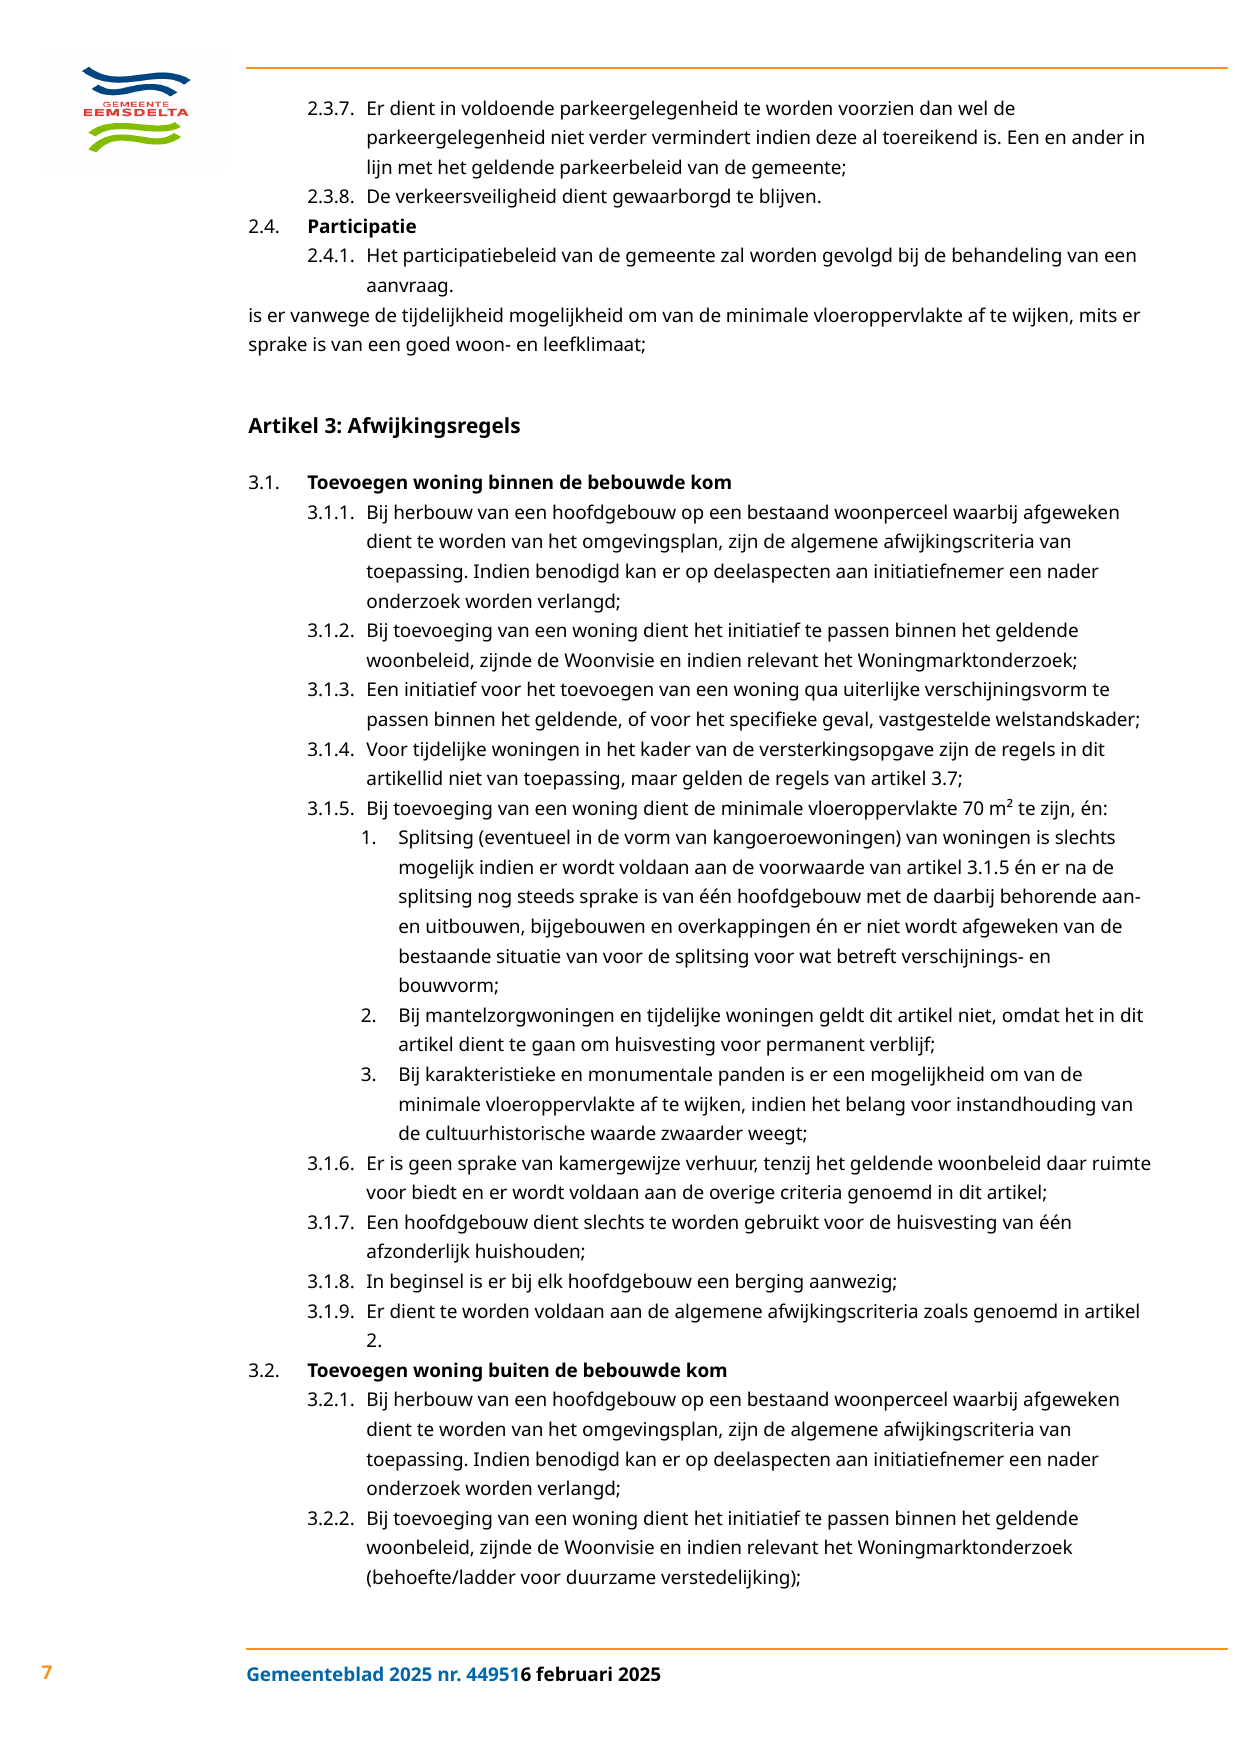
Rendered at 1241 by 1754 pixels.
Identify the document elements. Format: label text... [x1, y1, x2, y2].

list Toevoegen woning buiten de bebouwde kom [248, 1357, 1152, 1383]
list Bij herbouw van een hoofdgebouw op een bestaand woonperceel waarbij afgeweken dient te worden van het omgevingsplan, zijn de algemene afwijkingscriteria van toepassing. Indien benodigd kan er op deelaspecten aan initiatiefnemer een nader onderzoek worden verlangd; [307, 499, 1152, 613]
text Artikel 3: Afwijkingsregels [248, 411, 1152, 440]
list Participatie [248, 213, 1152, 239]
list Bij toevoeging van een woning dient het initiatief te passen binnen het geldende woonbeleid, zijnde de Woonvisie en indien relevant het Woningmarktonderzoek (behoefte/ladder voor duurzame verstedelijking); [307, 1505, 1152, 1590]
list Bij toevoeging van een woning dient de minimale vloeroppervlakte 70 m² te zijn, én: [307, 795, 1152, 821]
text is er vanwege de tijdelijkheid mogelijkheid om van de minimale vloeroppervlakte af te wijken, mits er sprake is van een goed woon- en leefklimaat; [248, 302, 1152, 357]
list Voor tijdelijke woningen in het kader van de versterkingsopgave zijn de regels in dit artikellid niet van toepassing, maar gelden de regels van artikel 3.7; [307, 736, 1152, 791]
list Een initiatief voor het toevoegen van een woning qua uiterlijke verschijningsvorm te passen binnen het geldende, of voor het specifieke geval, vastgestelde welstandskader; [307, 677, 1152, 732]
list Er is geen sprake van kamergewijze verhuur, tenzij het geldende woonbeleid daar ruimte voor biedt en er wordt voldaan aan de overige criteria genoemd in dit artikel; [307, 1150, 1152, 1205]
list De verkeersveiligheid dient gewaarborgd te blijven. [307, 183, 1152, 209]
list Er dient te worden voldaan aan de algemene afwijkingscriteria zoals genoemd in artikel 2. [307, 1298, 1152, 1353]
list Splitsing (eventueel in de vorm van kangoeroewoningen) van woningen is slechts mogelijk indien er wordt voldaan aan de voorwaarde van artikel 3.1.5 én er na de splitsing nog steeds sprake is van één hoofdgebouw met de daarbij behorende aan- en uitbouwen, bijgebouwen en overkappingen én er niet wordt afgeweken van de bestaande situatie van voor de splitsing voor wat betreft verschijnings- en bouwvorm; [361, 824, 1152, 998]
list Een hoofdgebouw dient slechts te worden gebruikt voor de huisvesting van één afzonderlijk huishouden; [307, 1209, 1152, 1264]
list Toevoegen woning binnen de bebouwde kom [248, 469, 1152, 495]
list Bij herbouw van een hoofdgebouw op een bestaand woonperceel waarbij afgeweken dient te worden van het omgevingsplan, zijn de algemene afwijkingscriteria van toepassing. Indien benodigd kan er op deelaspecten aan initiatiefnemer een nader onderzoek worden verlangd; [307, 1387, 1152, 1501]
picture [41, 47, 231, 172]
list Bij karakteristieke en monumentale panden is er een mogelijkheid om van de minimale vloeroppervlakte af te wijken, indien het belang voor instandhouding van de cultuurhistorische waarde zwaarder weegt; [361, 1061, 1152, 1146]
list Er dient in voldoende parkeergelegenheid te worden voorzien dan wel de parkeergelegenheid niet verder vermindert indien deze al toereikend is. Een en ander in lijn met het geldende parkeerbeleid van de gemeente; [307, 95, 1152, 180]
list Het participatiebeleid van de gemeente zal worden gevolgd bij de behandeling van een aanvraag. [307, 243, 1152, 298]
list In beginsel is er bij elk hoofdgebouw een berging aanwezig; [307, 1268, 1152, 1294]
list Bij toevoeging van een woning dient het initiatief te passen binnen het geldende woonbeleid, zijnde de Woonvisie en indien relevant het Woningmarktonderzoek; [307, 617, 1152, 673]
list Bij mantelzorgwoningen en tijdelijke woningen geldt dit artikel niet, omdat het in dit artikel dient te gaan om huisvesting voor permanent verblijf; [361, 1002, 1152, 1057]
